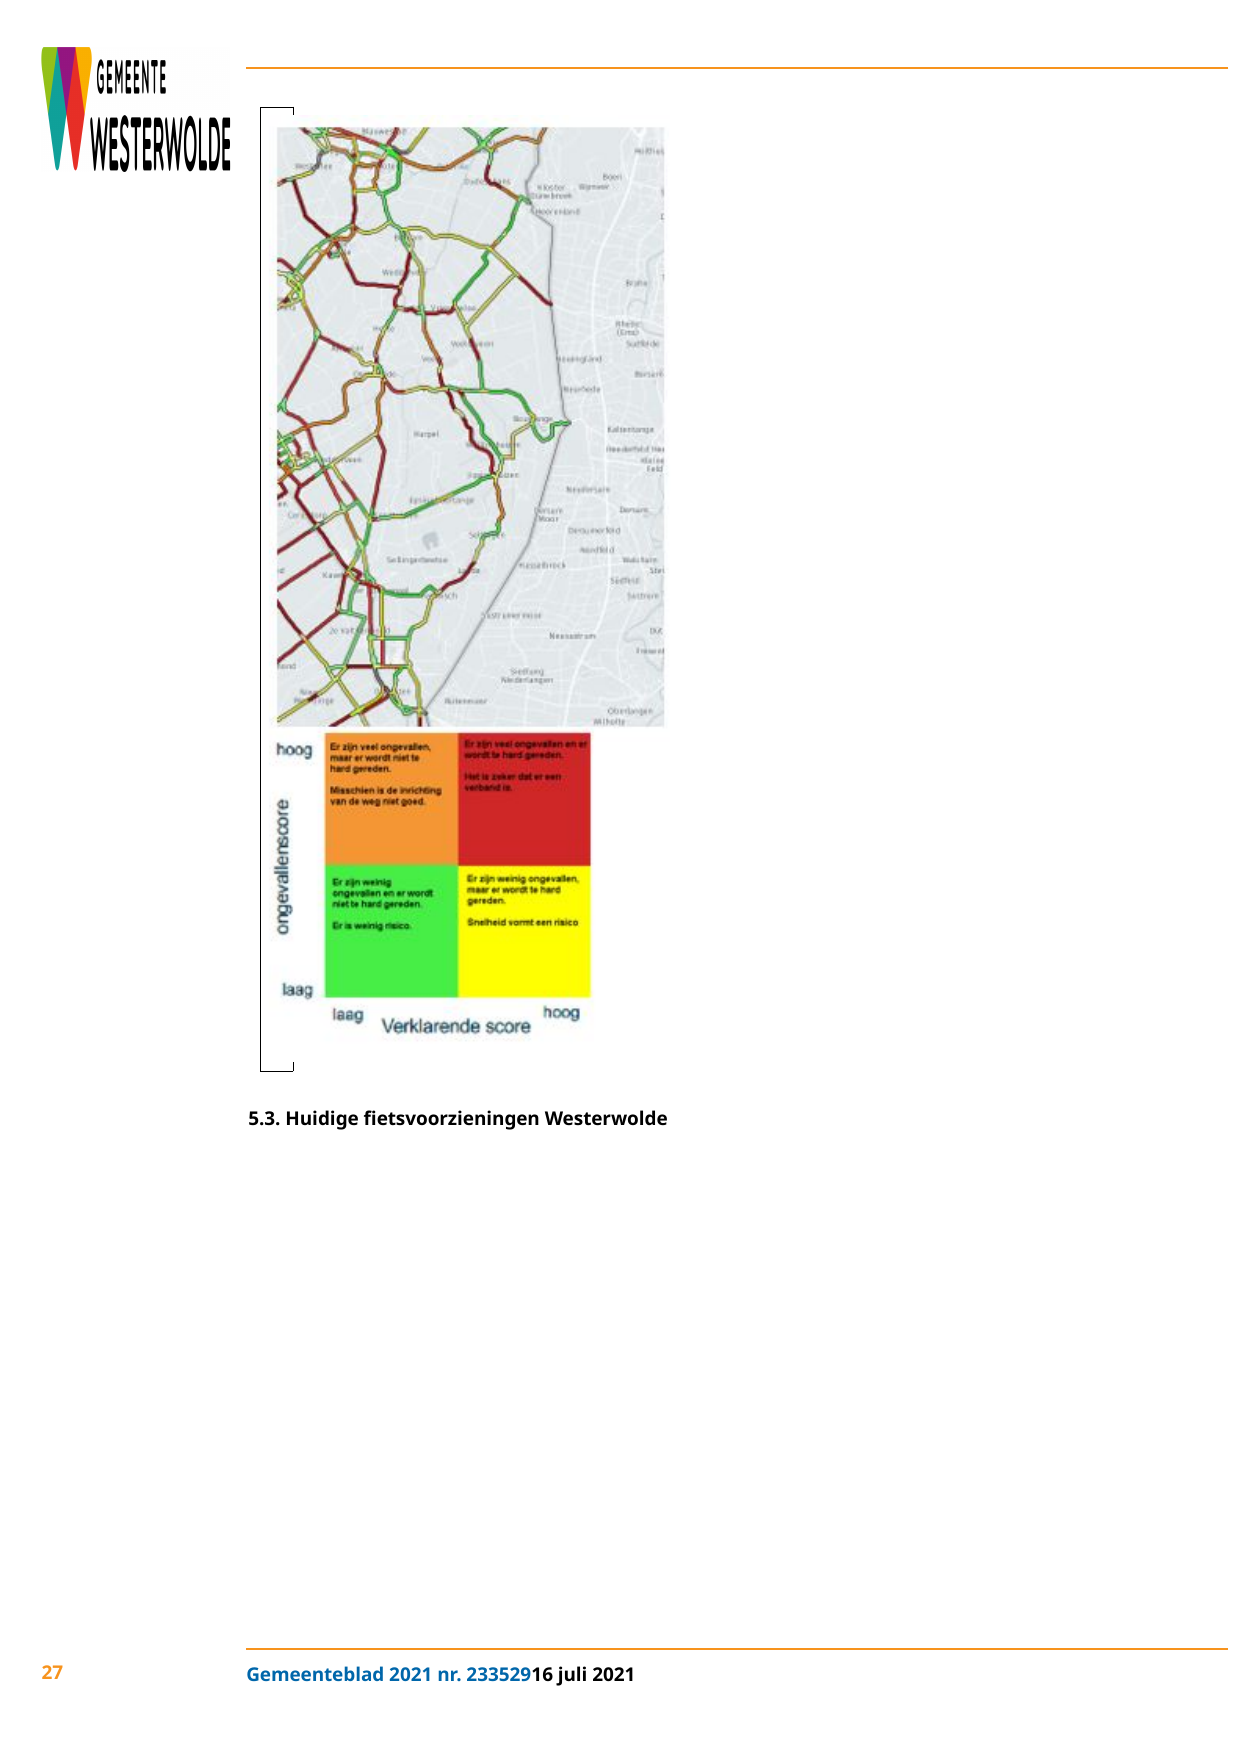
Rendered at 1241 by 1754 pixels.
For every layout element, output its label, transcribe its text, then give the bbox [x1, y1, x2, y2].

text 5.3. Huidige fietsvoorzieningen Westerwolde [248, 1106, 1152, 1131]
picture [268, 115, 677, 1062]
picture [41, 47, 231, 172]
